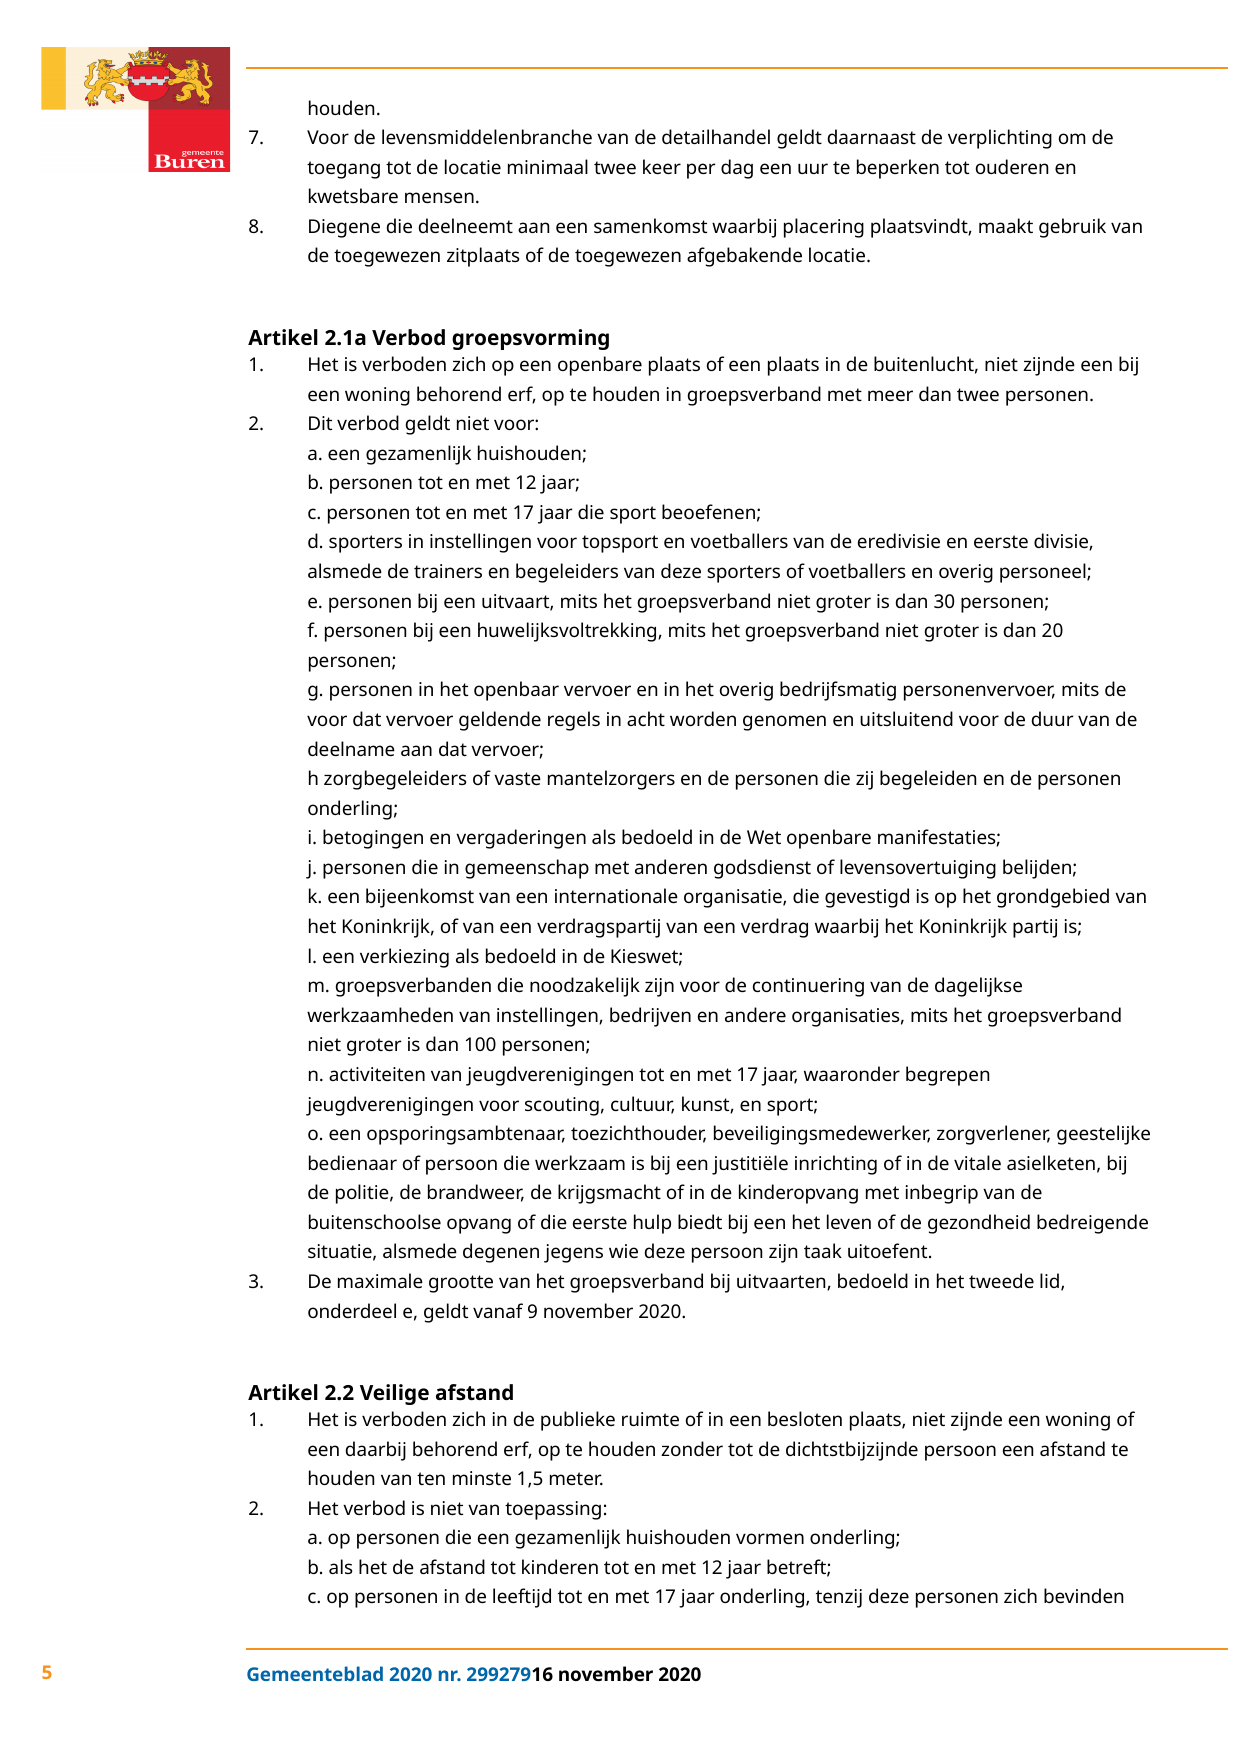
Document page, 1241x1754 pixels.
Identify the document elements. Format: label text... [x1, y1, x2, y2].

list e. personen bij een uitvaart, mits het groepsverband niet groter is dan 30 personen; [248, 588, 1152, 613]
list Het is verboden zich in de publieke ruimte of in een besloten plaats, niet zijnde een woning of een daarbij behorend erf, op te houden zonder tot de dichtstbijzijnde persoon een afstand te houden van ten minste 1,5 meter. [248, 1406, 1152, 1491]
list i. betogingen en vergaderingen als bedoeld in de Wet openbare manifestaties; [248, 824, 1152, 850]
text Artikel 2.2 Veilige afstand [248, 1378, 1152, 1406]
list Het verbod is niet van toepassing: [248, 1495, 1152, 1521]
list k. een bijeenkomst van een internationale organisatie, die gevestigd is op het grondgebied van het Koninkrijk, of van een verdragspartij van een verdrag waarbij het Koninkrijk partij is; [248, 884, 1152, 939]
list c. personen tot en met 17 jaar die sport beoefenen; [248, 499, 1152, 525]
list n. activiteiten van jeugdverenigingen tot en met 17 jaar, waaronder begrepen jeugdverenigingen voor scouting, cultuur, kunst, en sport; [248, 1061, 1152, 1116]
list m. groepsverbanden die noodzakelijk zijn voor de continuering van de dagelijkse werkzaamheden van instellingen, bedrijven en andere organisaties, mits het groepsverband niet groter is dan 100 personen; [248, 972, 1152, 1057]
list c. op personen in de leeftijd tot en met 17 jaar onderling, tenzij deze personen zich bevinden [248, 1584, 1152, 1609]
list Diegene die deelneemt aan een samenkomst waarbij placering plaatsvindt, maakt gebruik van de toegewezen zitplaats of de toegewezen afgebakende locatie. [248, 213, 1152, 268]
list Voor de levensmiddelenbranche van de detailhandel geldt daarnaast de verplichting om de toegang tot de locatie minimaal twee keer per dag een uur te beperken tot ouderen en kwetsbare mensen. [248, 124, 1152, 209]
list o. een opsporingsambtenaar, toezichthouder, beveiligingsmedewerker, zorgverlener, geestelijke bedienaar of persoon die werkzaam is bij een justitiële inrichting of in de vitale asielketen, bij de politie, de brandweer, de krijgsmacht of in de kinderopvang met inbegrip van de buitenschoolse opvang of die eerste hulp biedt bij een het leven of de gezondheid bedreigende situatie, alsmede degenen jegens wie deze persoon zijn taak uitoefent. [248, 1120, 1152, 1264]
picture [41, 47, 231, 172]
list l. een verkiezing als bedoeld in de Kieswet; [248, 943, 1152, 968]
list b. personen tot en met 12 jaar; [248, 469, 1152, 495]
list f. personen bij een huwelijksvoltrekking, mits het groepsverband niet groter is dan 20 personen; [248, 617, 1152, 673]
list d. sporters in instellingen voor topsport en voetballers van de eredivisie en eerste divisie, alsmede de trainers en begeleiders van deze sporters of voetballers en overig personeel; [248, 529, 1152, 584]
list g. personen in het openbaar vervoer en in het overig bedrijfsmatig personenvervoer, mits de voor dat vervoer geldende regels in acht worden genomen en uitsluitend voor de duur van de deelname aan dat vervoer; [248, 677, 1152, 761]
list b. als het de afstand tot kinderen tot en met 12 jaar betreft; [248, 1554, 1152, 1580]
list j. personen die in gemeenschap met anderen godsdienst of levensovertuiging belijden; [248, 854, 1152, 880]
list a. op personen die een gezamenlijk huishouden vormen onderling; [248, 1524, 1152, 1550]
list h zorgbegeleiders of vaste mantelzorgers en de personen die zij begeleiden en de personen onderling; [248, 765, 1152, 821]
list houden. [248, 95, 1152, 121]
list a. een gezamenlijk huishouden; [248, 440, 1152, 466]
text Artikel 2.1a Verbod groepsvorming [248, 323, 1152, 351]
list Dit verbod geldt niet voor: [248, 410, 1152, 436]
list Het is verboden zich op een openbare plaats of een plaats in de buitenlucht, niet zijnde een bij een woning behorend erf, op te houden in groepsverband met meer dan twee personen. [248, 351, 1152, 406]
list De maximale grootte van het groepsverband bij uitvaarten, bedoeld in het tweede lid, onderdeel e, geldt vanaf 9 november 2020. [248, 1268, 1152, 1323]
